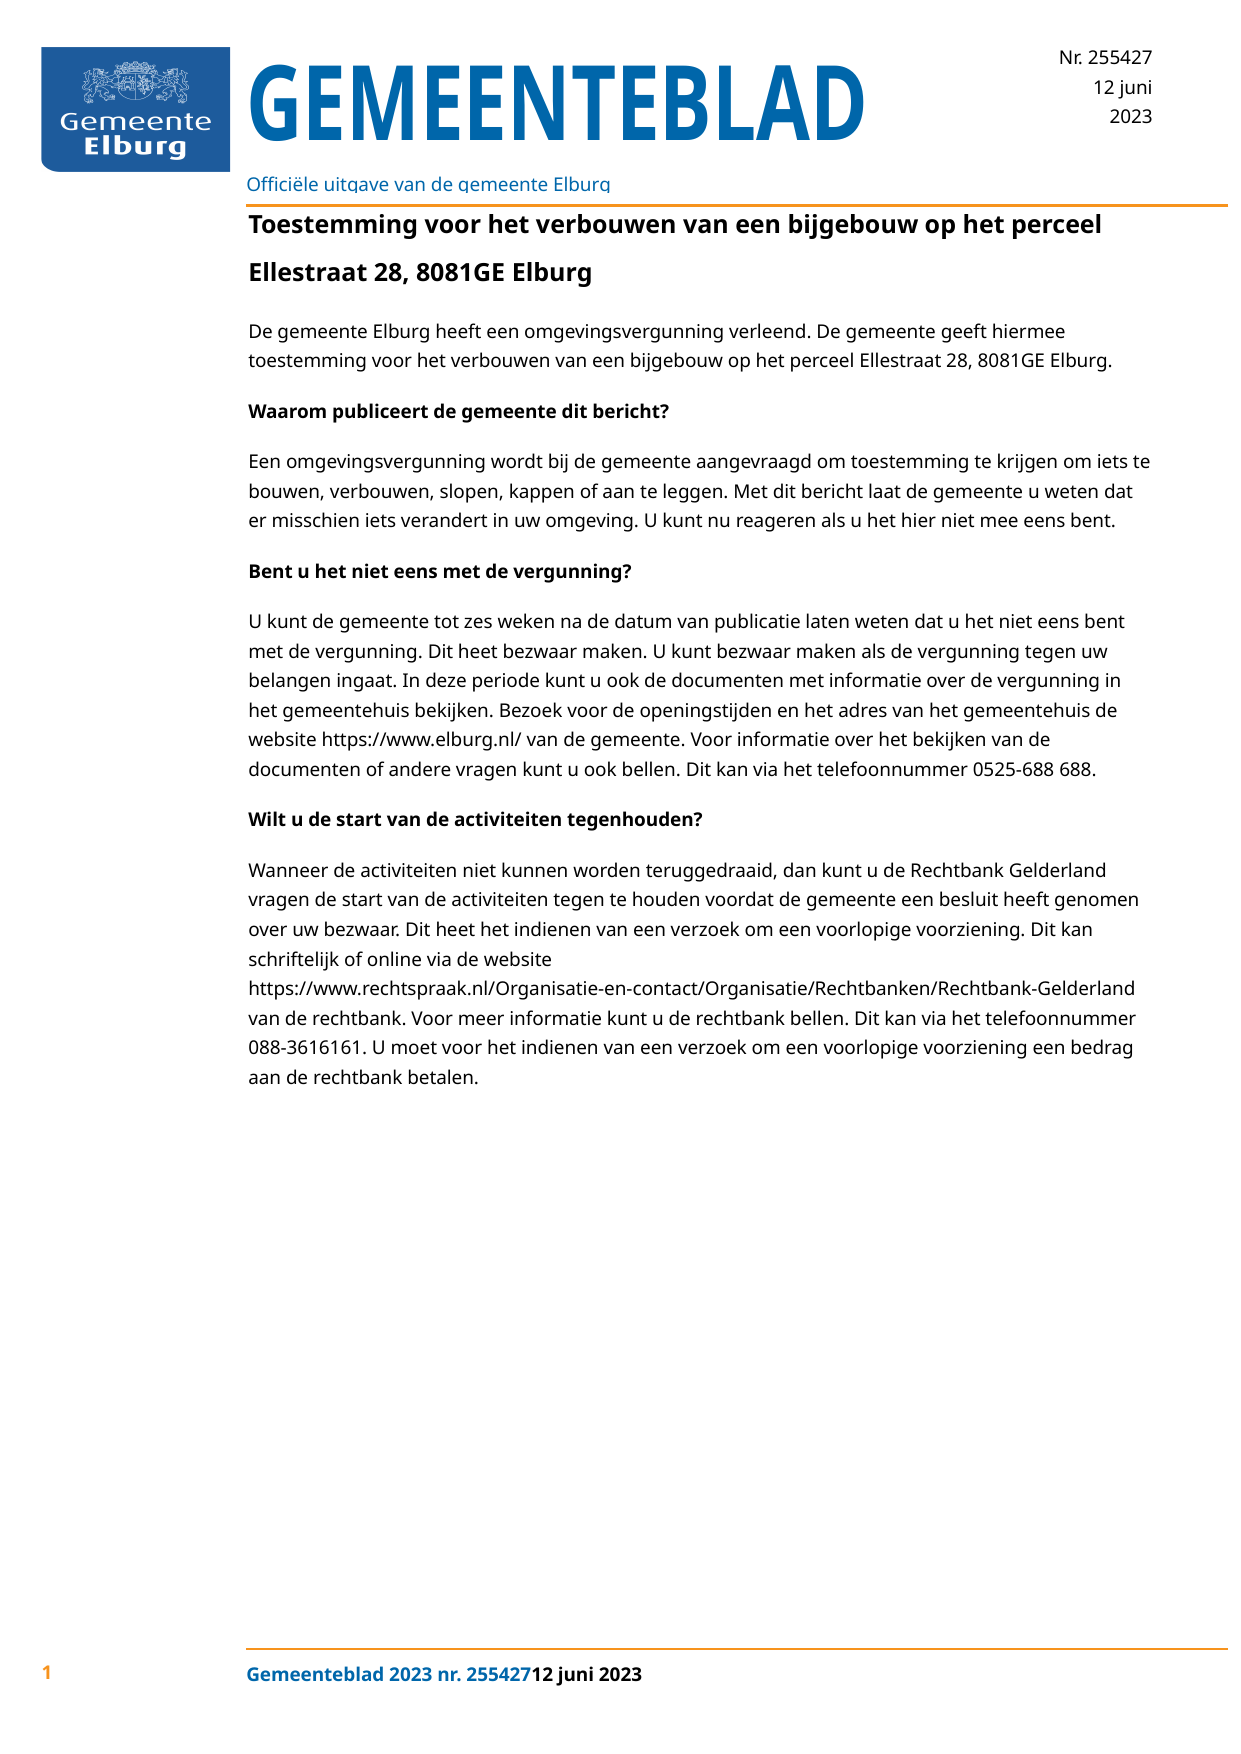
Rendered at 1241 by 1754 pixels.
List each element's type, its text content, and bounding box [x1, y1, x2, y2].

text Bent u het niet eens met de vergunning? [248, 558, 1152, 584]
text Wilt u de start van de activiteiten tegenhouden? [248, 807, 1152, 832]
text De gemeente Elburg heeft een omgevingsvergunning verleend. De gemeente geeft hiermee toestemming voor het verbouwen van een bijgebouw op het perceel Ellestraat 28, 8081GE Elburg. [248, 318, 1152, 373]
text U kunt de gemeente tot zes weken na de datum van publicatie laten weten dat u het niet eens bent met de vergunning. Dit heet bezwaar maken. U kunt bezwaar maken als de vergunning tegen uw belangen ingaat. In deze periode kunt u ook de documenten met informatie over de vergunning in het gemeentehuis bekijken. Bezoek voor de openingstijden en het adres van het gemeentehuis de website https://www.elburg.nl/ van de gemeente. Voor informatie over het bekijken van de documenten of andere vragen kunt u ook bellen. Dit kan via het telefoonnummer 0525-688 688. [248, 608, 1152, 782]
text Wanneer de activiteiten niet kunnen worden teruggedraaid, dan kunt u de Rechtbank Gelderland vragen de start van de activiteiten tegen te houden voordat de gemeente een besluit heeft genomen over uw bezwaar. Dit heet het indienen van een verzoek om een voorlopige voorziening. Dit kan schriftelijk of online via de website https://www.rechtspraak.nl/Organisatie-en-contact/Organisatie/Rechtbanken/Rechtbank-Gelderland van de rechtbank. Voor meer informatie kunt u de rechtbank bellen. Dit kan via het telefoonnummer 088-3616161. U moet voor het indienen van een verzoek om een voorlopige voorziening een bedrag aan de rechtbank betalen. [248, 857, 1152, 1090]
text Toestemming voor het verbouwen van een bijgebouw op het perceel Ellestraat 28, 8081GE Elburg [248, 207, 1152, 288]
text Een omgevingsvergunning wordt bij de gemeente aangevraagd om toestemming te krijgen om iets te bouwen, verbouwen, slopen, kappen of aan te leggen. Met dit bericht laat de gemeente u weten dat er misschien iets verandert in uw omgeving. U kunt nu reageren als u het hier niet mee eens bent. [248, 448, 1152, 533]
text Waarom publiceert de gemeente dit bericht? [248, 398, 1152, 424]
picture [41, 47, 231, 172]
